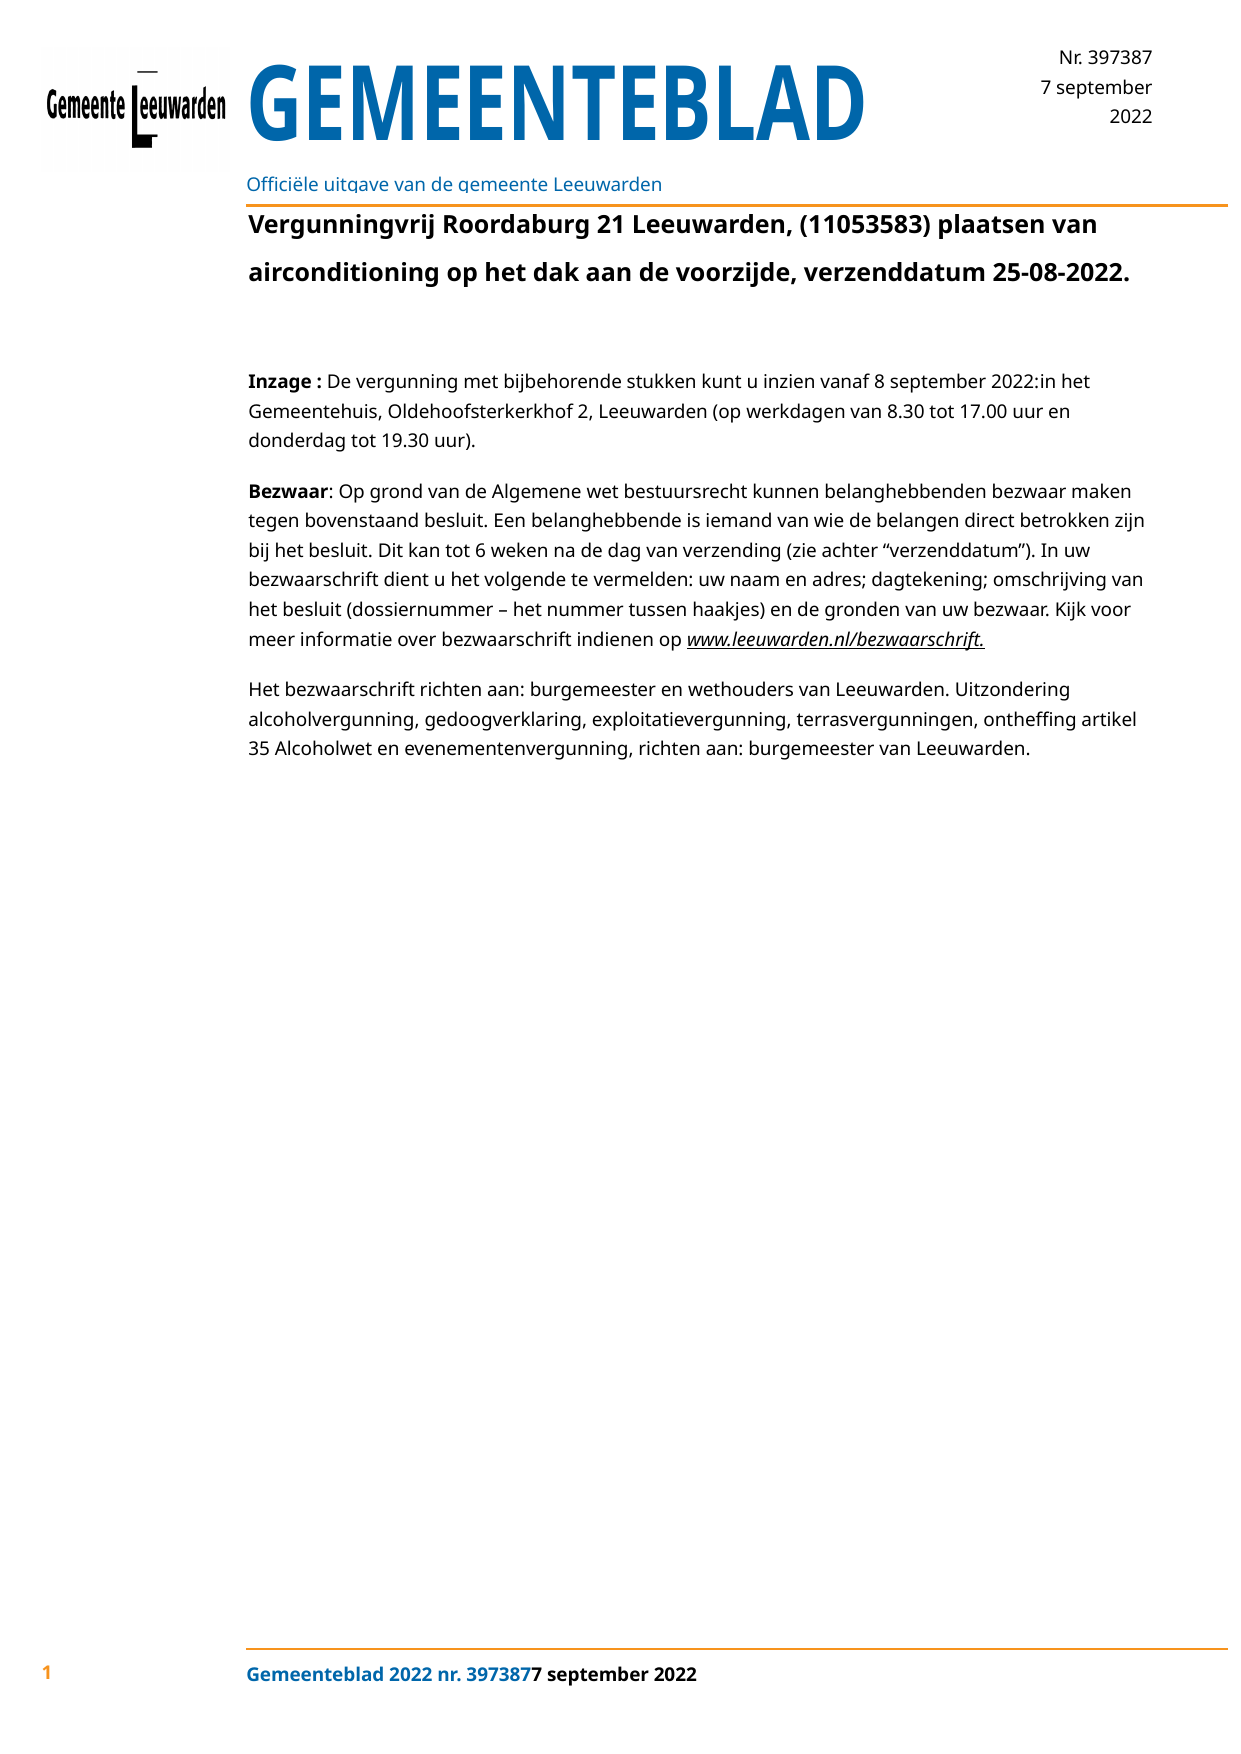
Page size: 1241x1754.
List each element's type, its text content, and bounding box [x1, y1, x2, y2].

text Het bezwaarschrift richten aan: burgemeester en wethouders van Leeuwarden. Uitzondering alcoholvergunning, gedoogverklaring, exploitatievergunning, terrasvergunningen, ontheffing artikel 35 Alcoholwet en evenementenvergunning, richten aan: burgemeester van Leeuwarden. [248, 676, 1152, 761]
text Vergunningvrij Roordaburg 21 Leeuwarden, (11053583) plaatsen van airconditioning op het dak aan de voorzijde, verzenddatum 25-08-2022. [248, 207, 1152, 288]
text Bezwaar: Op grond van de Algemene wet bestuursrecht kunnen belanghebbenden bezwaar maken tegen bovenstaand besluit. Een belanghebbende is iemand van wie de belangen direct betrokken zijn bij het besluit. Dit kan tot 6 weken na de dag van verzending (zie achter “verzenddatum”). In uw bezwaarschrift dient u het volgende te vermelden: uw naam en adres; dagtekening; omschrijving van het besluit (dossiernummer – het nummer tussen haakjes) en de gronden van uw bezwaar. Kijk voor meer informatie over bezwaarschrift indienen op www.leeuwarden.nl/bezwaarschrift. [248, 478, 1152, 652]
picture [41, 47, 231, 172]
text Inzage : De vergunning met bijbehorende stukken kunt u inzien vanaf 8 september 2022:in het Gemeentehuis, Oldehoofsterkerkhof 2, Leeuwarden (op werkdagen van 8.30 tot 17.00 uur en donderdag tot 19.30 uur). [248, 368, 1152, 453]
